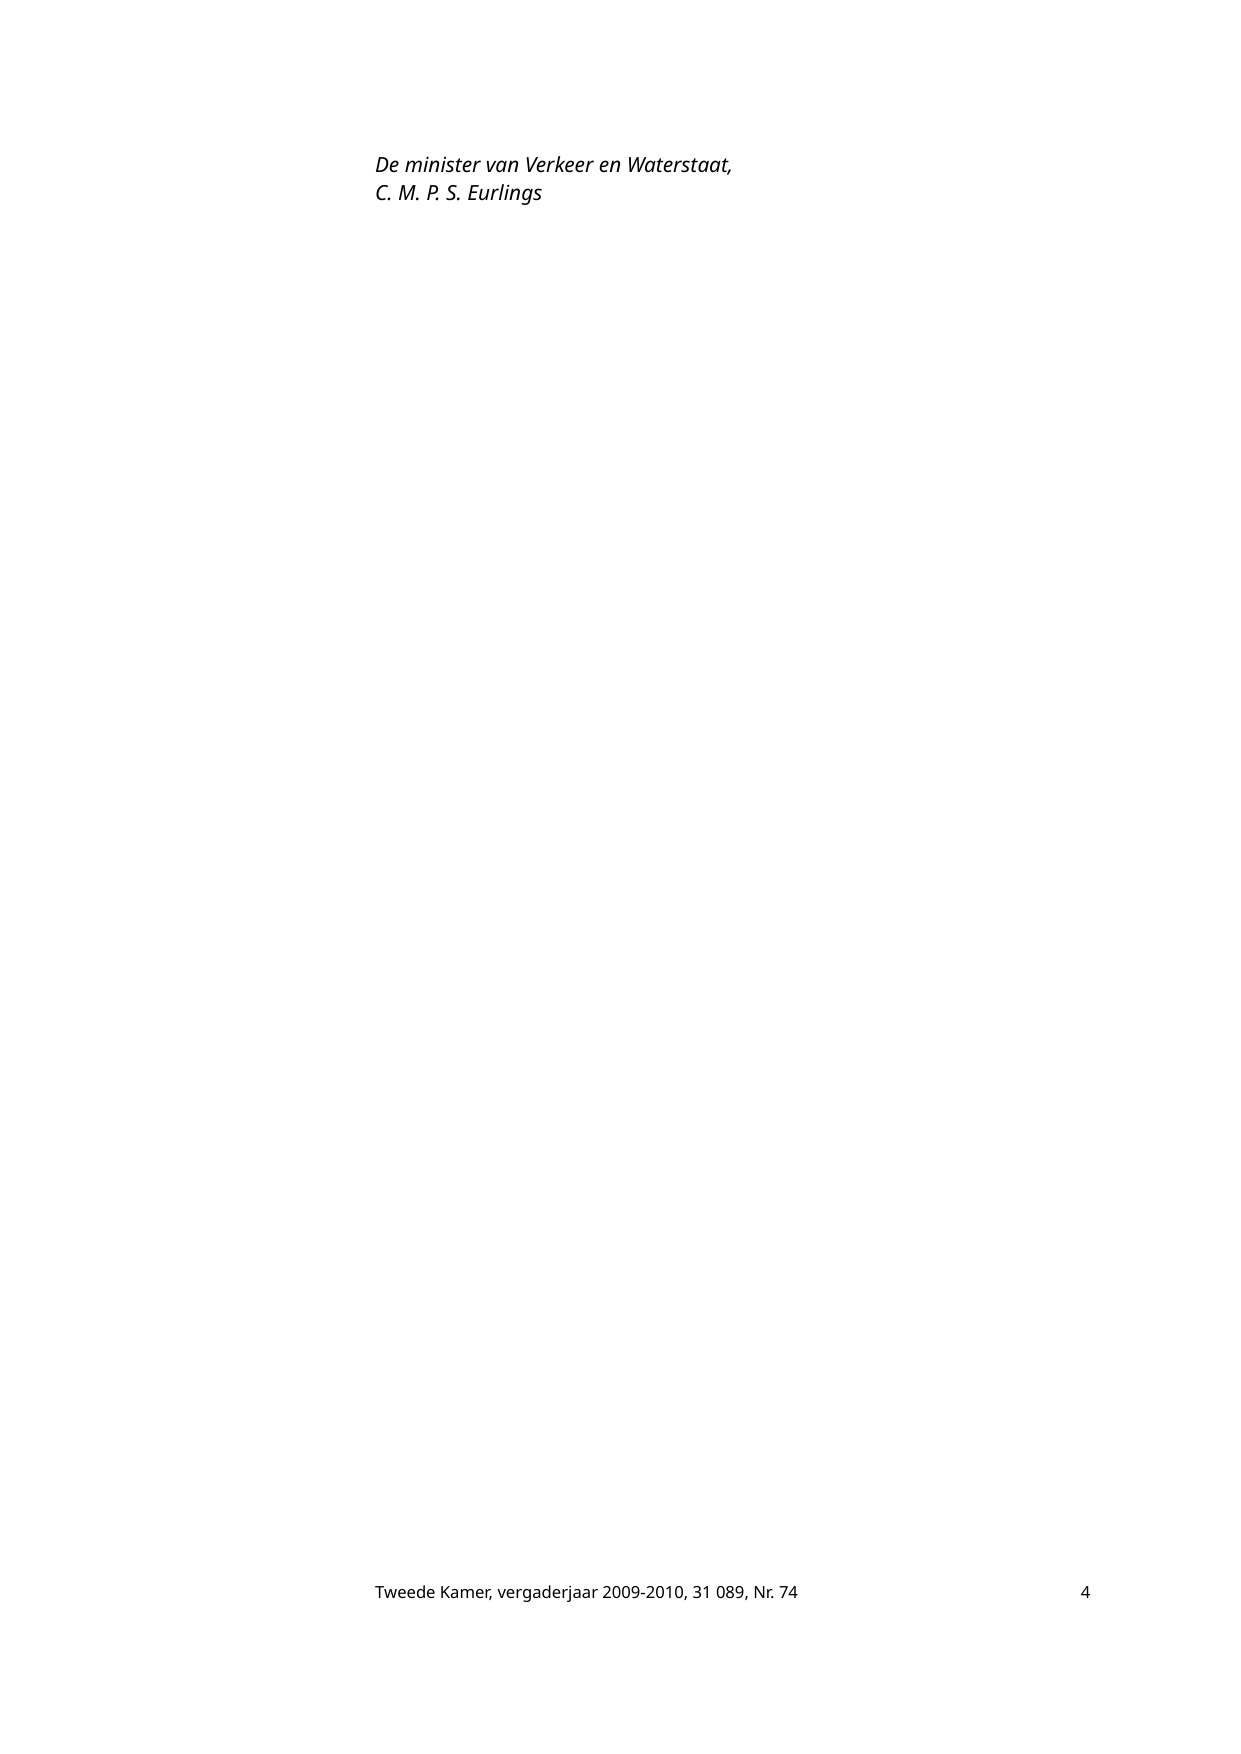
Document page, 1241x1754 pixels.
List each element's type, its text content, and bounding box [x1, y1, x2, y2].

text C. M. P. S. Eurlings [375, 178, 1090, 207]
text De minister van Verkeer en Waterstaat, [375, 150, 1090, 178]
